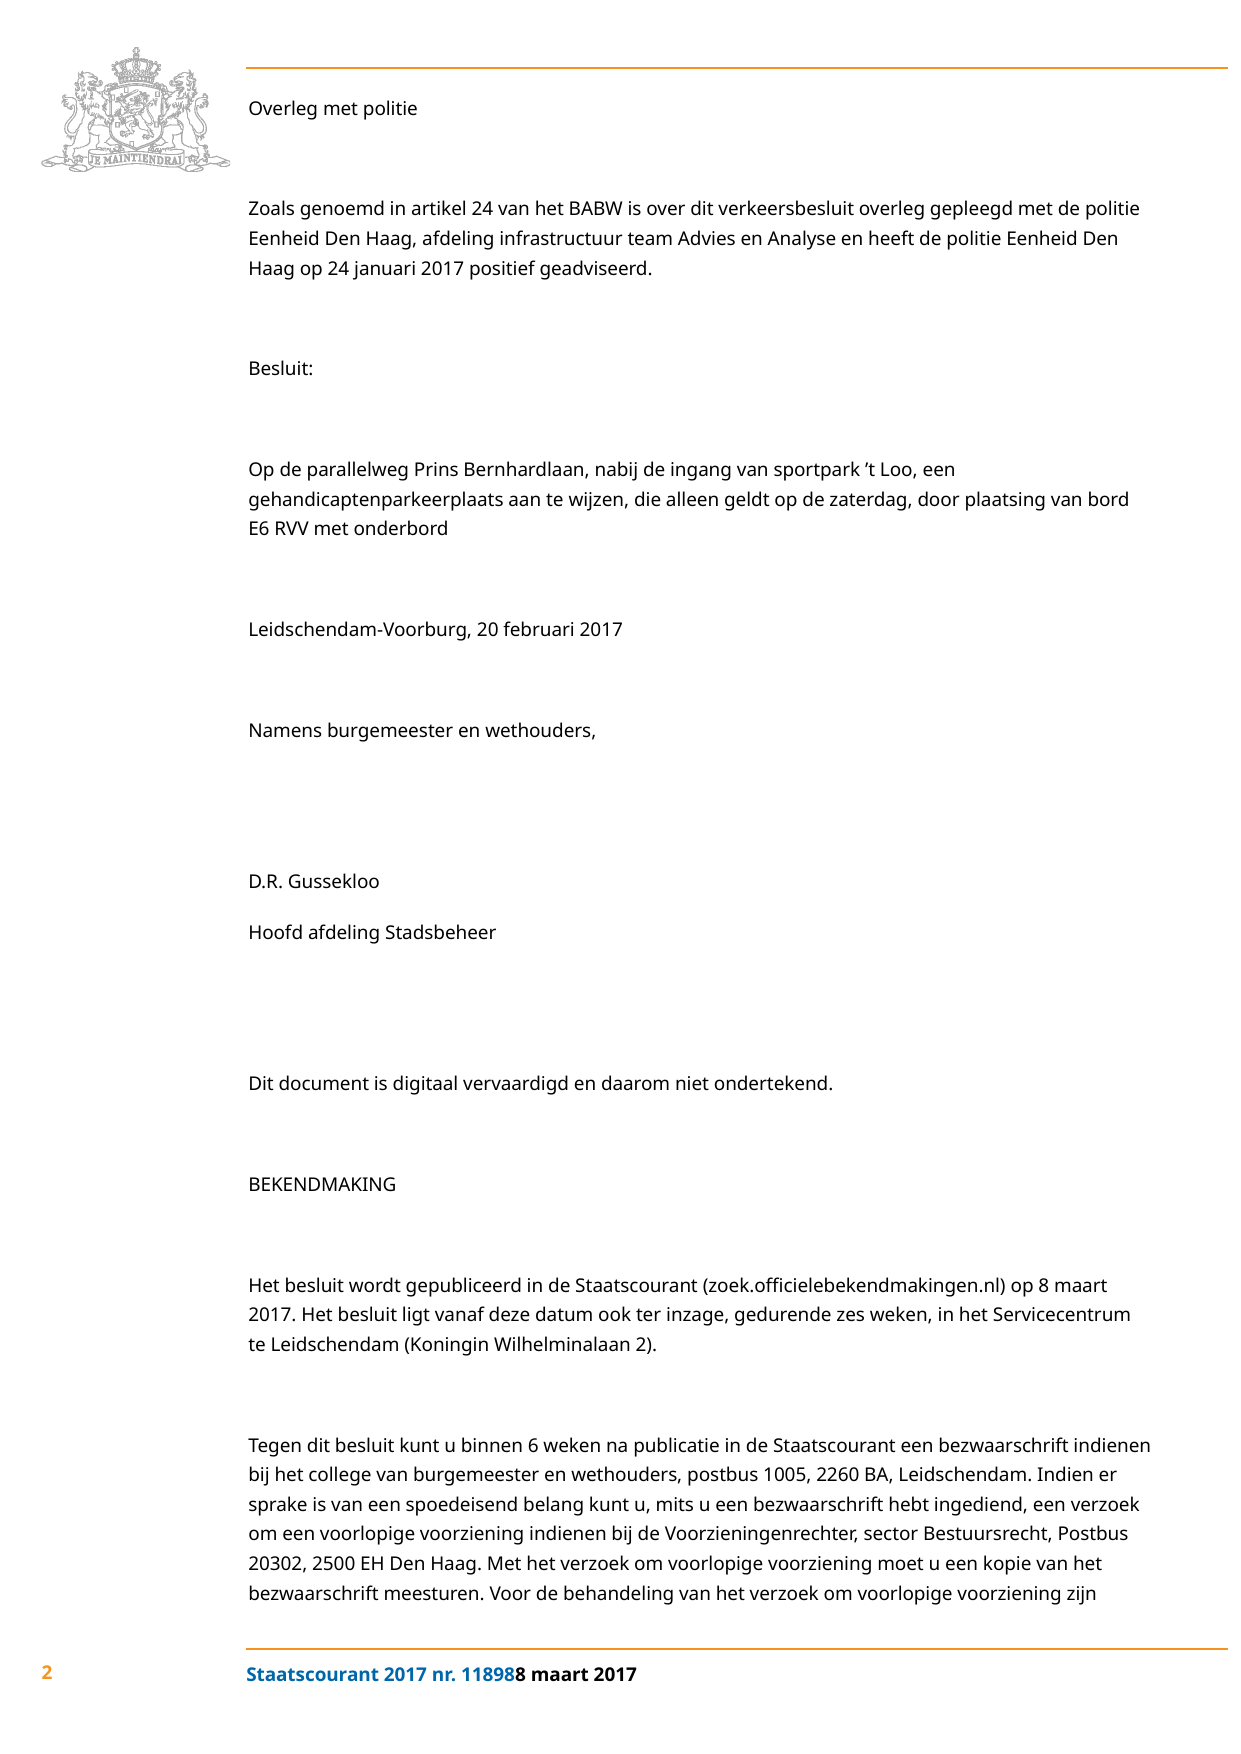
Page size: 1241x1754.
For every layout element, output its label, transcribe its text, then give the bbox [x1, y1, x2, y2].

picture [41, 47, 231, 172]
text BEKENDMAKING [248, 1171, 1152, 1197]
text D.R. Gussekloo [248, 868, 1152, 894]
text Namens burgemeester en wethouders, [248, 717, 1152, 743]
text Hoofd afdeling Stadsbeheer [248, 919, 1152, 945]
text Overleg met politie [248, 95, 1152, 121]
text Leidschendam-Voorburg, 20 februari 2017 [248, 616, 1152, 642]
text Tegen dit besluit kunt u binnen 6 weken na publicatie in de Staatscourant een bezwaarschrift indienen bij het college van burgemeester en wethouders, postbus 1005, 2260 BA, Leidschendam. Indien er sprake is van een spoedeisend belang kunt u, mits u een bezwaarschrift hebt ingediend, een verzoek om een voorlopige voorziening indienen bij de Voorzieningenrechter, sector Bestuursrecht, Postbus 20302, 2500 EH Den Haag. Met het verzoek om voorlopige voorziening moet u een kopie van het bezwaarschrift meesturen. Voor de behandeling van het verzoek om voorlopige voorziening zijn [248, 1432, 1152, 1606]
text Besluit: [248, 356, 1152, 381]
text Op de parallelweg Prins Bernhardlaan, nabij de ingang van sportpark ’t Loo, een gehandicaptenparkeerplaats aan te wijzen, die alleen geldt op de zaterdag, door plaatsing van bord E6 RVV met onderbord [248, 456, 1152, 541]
text Dit document is digitaal vervaardigd en daarom niet ondertekend. [248, 1070, 1152, 1096]
text Zoals genoemd in artikel 24 van het BABW is over dit verkeersbesluit overleg gepleegd met de politie Eenheid Den Haag, afdeling infrastructuur team Advies en Analyse en heeft de politie Eenheid Den Haag op 24 januari 2017 positief geadviseerd. [248, 196, 1152, 281]
text Het besluit wordt gepubliceerd in de Staatscourant (zoek.officielebekendmakingen.nl) op 8 maart 2017. Het besluit ligt vanaf deze datum ook ter inzage, gedurende zes weken, in het Servicecentrum te Leidschendam (Koningin Wilhelminalaan 2). [248, 1272, 1152, 1357]
